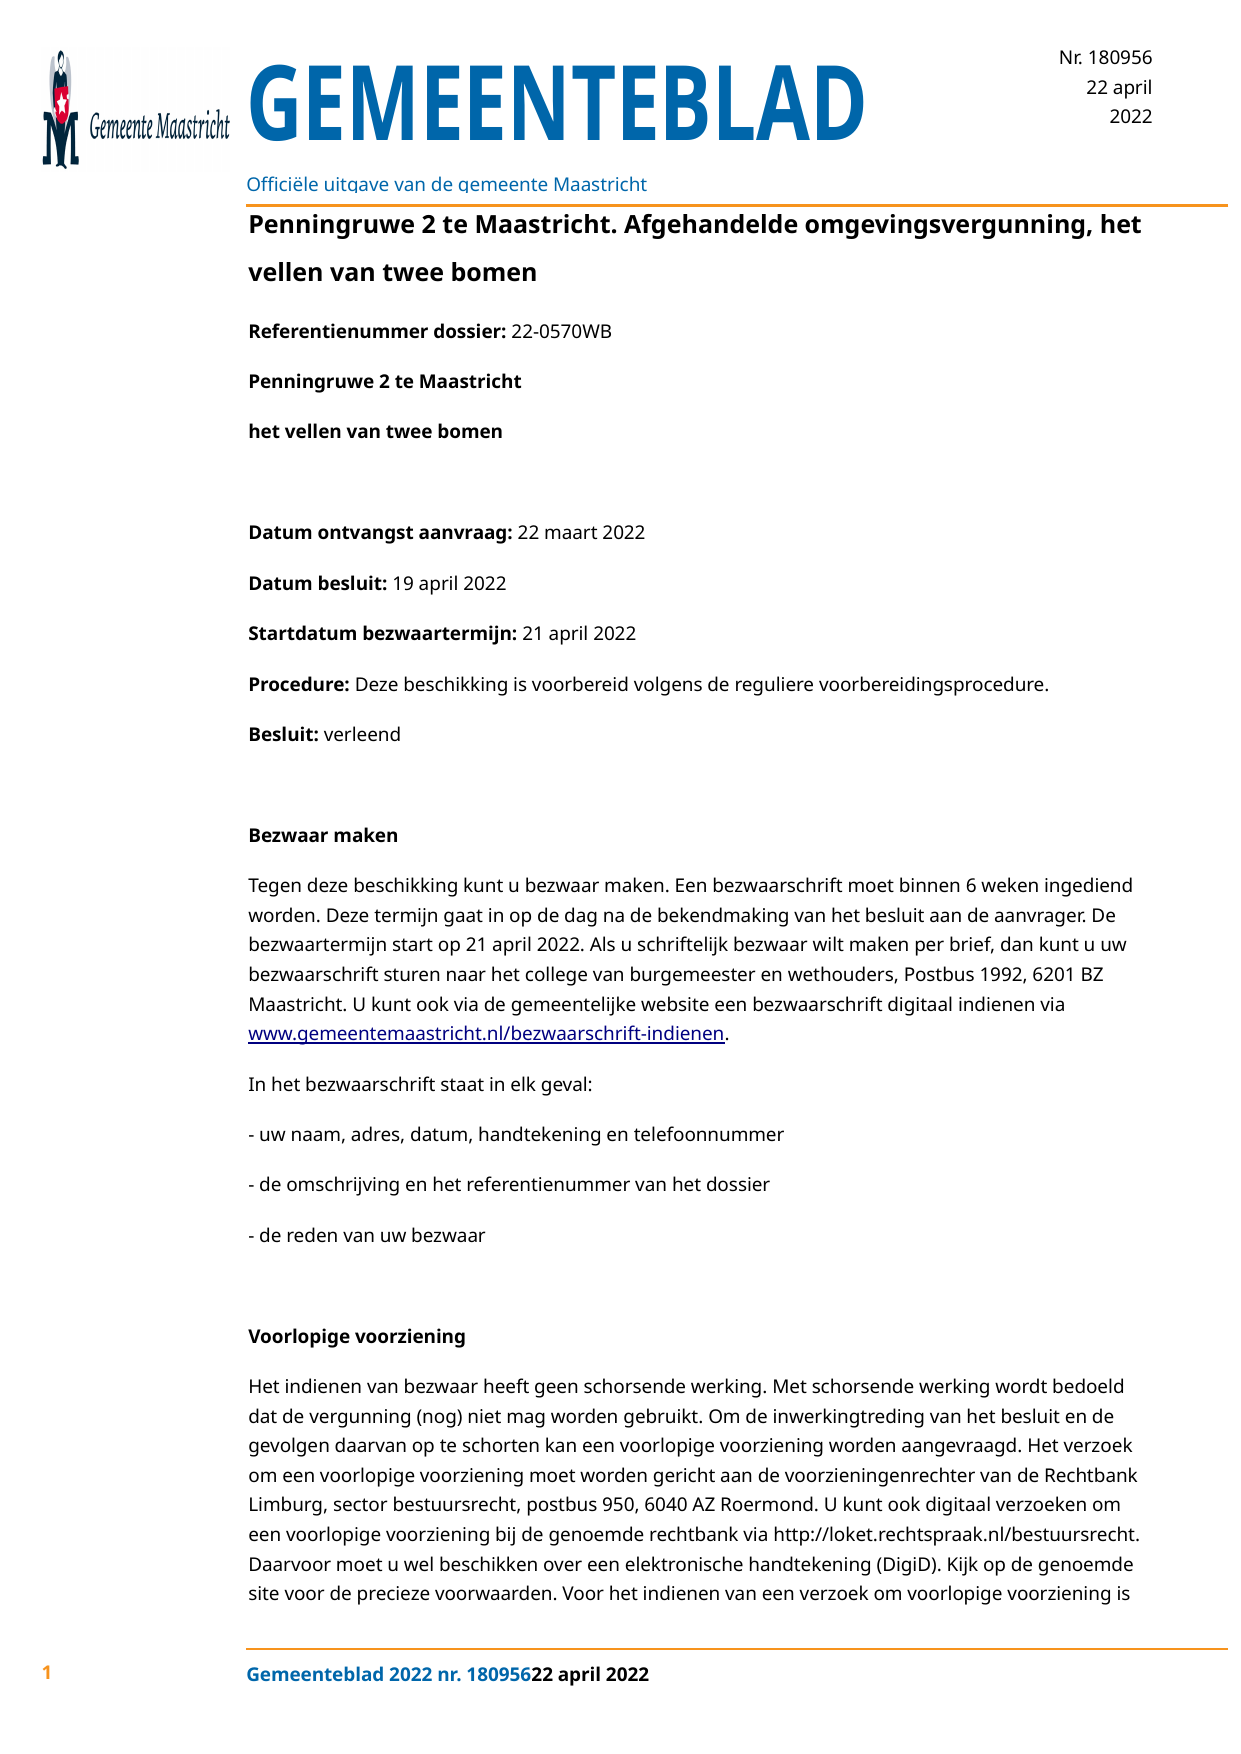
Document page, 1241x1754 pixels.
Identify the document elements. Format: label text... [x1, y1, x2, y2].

text - uw naam, adres, datum, handtekening en telefoonnummer [248, 1121, 1152, 1147]
text Besluit: verleend [248, 721, 1152, 747]
text Bezwaar maken [248, 822, 1152, 848]
text - de reden van uw bezwaar [248, 1222, 1152, 1248]
text Penningruwe 2 te Maastricht. Afgehandelde omgevingsvergunning, het vellen van twee bomen [248, 207, 1152, 288]
text Voorlopige voorziening [248, 1323, 1152, 1349]
text Penningruwe 2 te Maastricht [248, 368, 1152, 394]
text het vellen van twee bomen [248, 419, 1152, 444]
text In het bezwaarschrift staat in elk geval: [248, 1071, 1152, 1097]
picture [41, 47, 231, 172]
text Het indienen van bezwaar heeft geen schorsende werking. Met schorsende werking wordt bedoeld dat de vergunning (nog) niet mag worden gebruikt. Om de inwerkingtreding van het besluit en de gevolgen daarvan op te schorten kan een voorlopige voorziening worden aangevraagd. Het verzoek om een voorlopige voorziening moet worden gericht aan de voorzieningenrechter van de Rechtbank Limburg, sector bestuursrecht, postbus 950, 6040 AZ Roermond. U kunt ook digitaal verzoeken om een voorlopige voorziening bij de genoemde rechtbank via http://loket.rechtspraak.nl/bestuursrecht. Daarvoor moet u wel beschikken over een elektronische handtekening (DigiD). Kijk op de genoemde site voor de precieze voorwaarden. Voor het indienen van een verzoek om voorlopige voorziening is [248, 1373, 1152, 1606]
text Datum besluit: 19 april 2022 [248, 570, 1152, 596]
text Tegen deze beschikking kunt u bezwaar maken. Een bezwaarschrift moet binnen 6 weken ingediend worden. Deze termijn gaat in op de dag na de bekendmaking van het besluit aan de aanvrager. De bezwaartermijn start op 21 april 2022. Als u schriftelijk bezwaar wilt maken per brief, dan kunt u uw bezwaarschrift sturen naar het college van burgemeester en wethouders, Postbus 1992, 6201 BZ Maastricht. U kunt ook via de gemeentelijke website een bezwaarschrift digitaal indienen via www.gemeentemaastricht.nl/bezwaarschrift-indienen. [248, 872, 1152, 1046]
text Startdatum bezwaartermijn: 21 april 2022 [248, 620, 1152, 646]
text Procedure: Deze beschikking is voorbereid volgens de reguliere voorbereidingsprocedure. [248, 671, 1152, 697]
text Referentienummer dossier: 22-0570WB [248, 318, 1152, 344]
text - de omschrijving en het referentienummer van het dossier [248, 1172, 1152, 1197]
text Datum ontvangst aanvraag: 22 maart 2022 [248, 519, 1152, 545]
